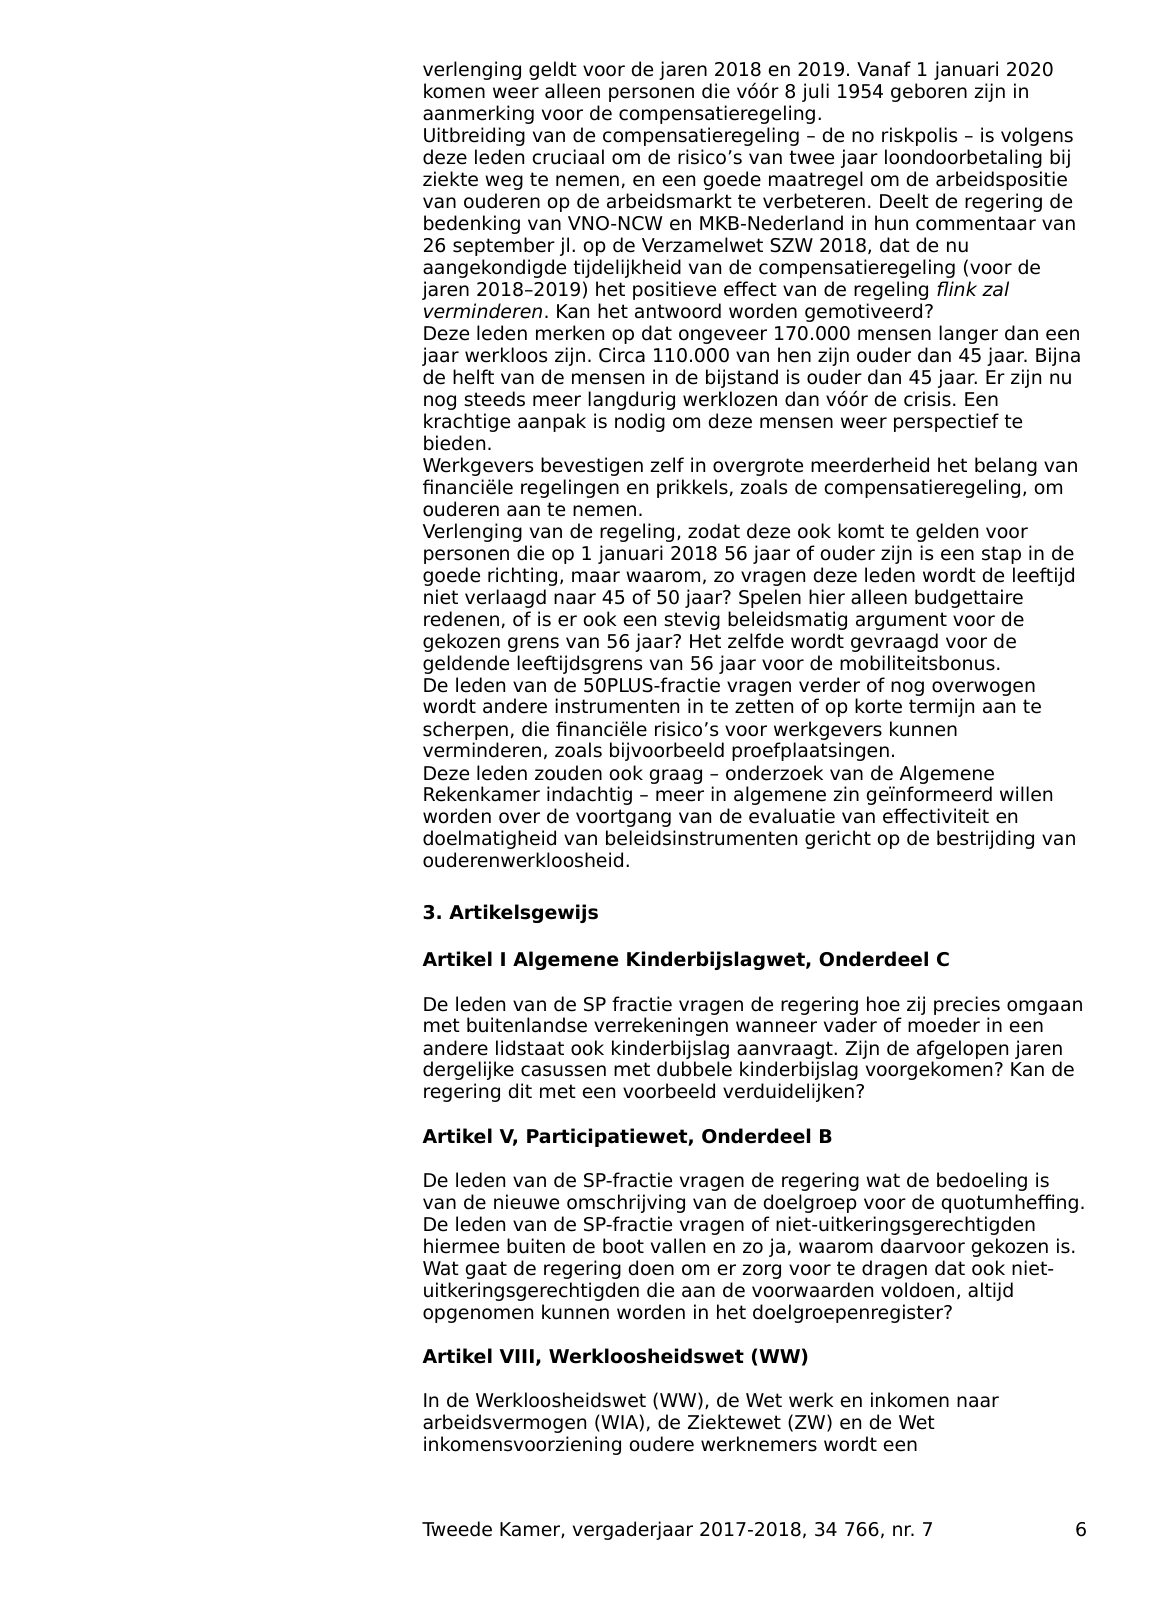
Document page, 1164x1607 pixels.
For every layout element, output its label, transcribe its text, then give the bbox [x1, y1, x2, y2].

text De leden van de SP-fractie vragen de regering wat de bedoeling is van de nieuwe omschrijving van de doelgroep voor de quotumheffing. De leden van de SP-fractie vragen of niet-uitkeringsgerechtigden hiermee buiten de boot vallen en zo ja, waarom daarvoor gekozen is. Wat gaat de regering doen om er zorg voor te dragen dat ook niet-uitkeringsgerechtigden die aan de voorwaarden voldoen, altijd opgenomen kunnen worden in het doelgroepenregister? [422, 1170, 1087, 1323]
text Uitbreiding van de compensatieregeling – de no riskpolis – is volgens deze leden cruciaal om de risico’s van twee jaar loondoorbetaling bij ziekte weg te nemen, en een goede maatregel om de arbeidspositie van ouderen op de arbeidsmarkt te verbeteren. Deelt de regering de bedenking van VNO-NCW en MKB-Nederland in hun commentaar van 26 september jl. op de Verzamelwet SZW 2018, dat de nu aangekondigde tijdelijkheid van de compensatieregeling (voor de jaren 2018–2019) het positieve effect van de regeling flink zal verminderen. Kan het antwoord worden gemotiveerd? [422, 125, 1087, 323]
subtitle Artikel VIII, Werkloosheidswet (WW) [422, 1346, 1087, 1368]
subtitle Artikel V, Participatiewet, Onderdeel B [422, 1126, 1087, 1147]
subtitle Artikel I Algemene Kinderbijslagwet, Onderdeel C [422, 949, 1087, 971]
subtitle 3. Artikelsgewijs [422, 902, 1087, 924]
text Deze leden merken op dat ongeveer 170.000 mensen langer dan een jaar werkloos zijn. Circa 110.000 van hen zijn ouder dan 45 jaar. Bijna de helft van de mensen in de bijstand is ouder dan 45 jaar. Er zijn nu nog steeds meer langdurig werklozen dan vóór de crisis. Een krachtige aanpak is nodig om deze mensen weer perspectief te bieden. [422, 323, 1087, 455]
text Verlenging van de regeling, zodat deze ook komt te gelden voor personen die op 1 januari 2018 56 jaar of ouder zijn is een stap in de goede richting, maar waarom, zo vragen deze leden wordt de leeftijd niet verlaagd naar 45 of 50 jaar? Spelen hier alleen budgettaire redenen, of is er ook een stevig beleidsmatig argument voor de gekozen grens van 56 jaar? Het zelfde wordt gevraagd voor de geldende leeftijdsgrens van 56 jaar voor de mobiliteitsbonus. [422, 521, 1087, 674]
text De leden van de 50PLUS-fractie vragen verder of nog overwogen wordt andere instrumenten in te zetten of op korte termijn aan te scherpen, die financiële risico’s voor werkgevers kunnen verminderen, zoals bijvoorbeeld proefplaatsingen. [422, 674, 1087, 762]
text In de Werkloosheidswet (WW), de Wet werk en inkomen naar arbeidsvermogen (WIA), de Ziektewet (ZW) en de Wet inkomensvoorziening oudere werknemers wordt een [422, 1390, 1087, 1456]
text De leden van de SP fractie vragen de regering hoe zij precies omgaan met buitenlandse verrekeningen wanneer vader of moeder in een andere lidstaat ook kinderbijslag aanvraagt. Zijn de afgelopen jaren dergelijke casussen met dubbele kinderbijslag voorgekomen? Kan de regering dit met een voorbeeld verduidelijken? [422, 993, 1087, 1103]
text Werkgevers bevestigen zelf in overgrote meerderheid het belang van financiële regelingen en prikkels, zoals de compensatieregeling, om ouderen aan te nemen. [422, 455, 1087, 521]
text verlenging geldt voor de jaren 2018 en 2019. Vanaf 1 januari 2020 komen weer alleen personen die vóór 8 juli 1954 geboren zijn in aanmerking voor de compensatieregeling. [422, 59, 1087, 125]
text Deze leden zouden ook graag – onderzoek van de Algemene Rekenkamer indachtig – meer in algemene zin geïnformeerd willen worden over de voortgang van de evaluatie van effectiviteit en doelmatigheid van beleidsinstrumenten gericht op de bestrijding van ouderenwerkloosheid. [422, 762, 1087, 872]
